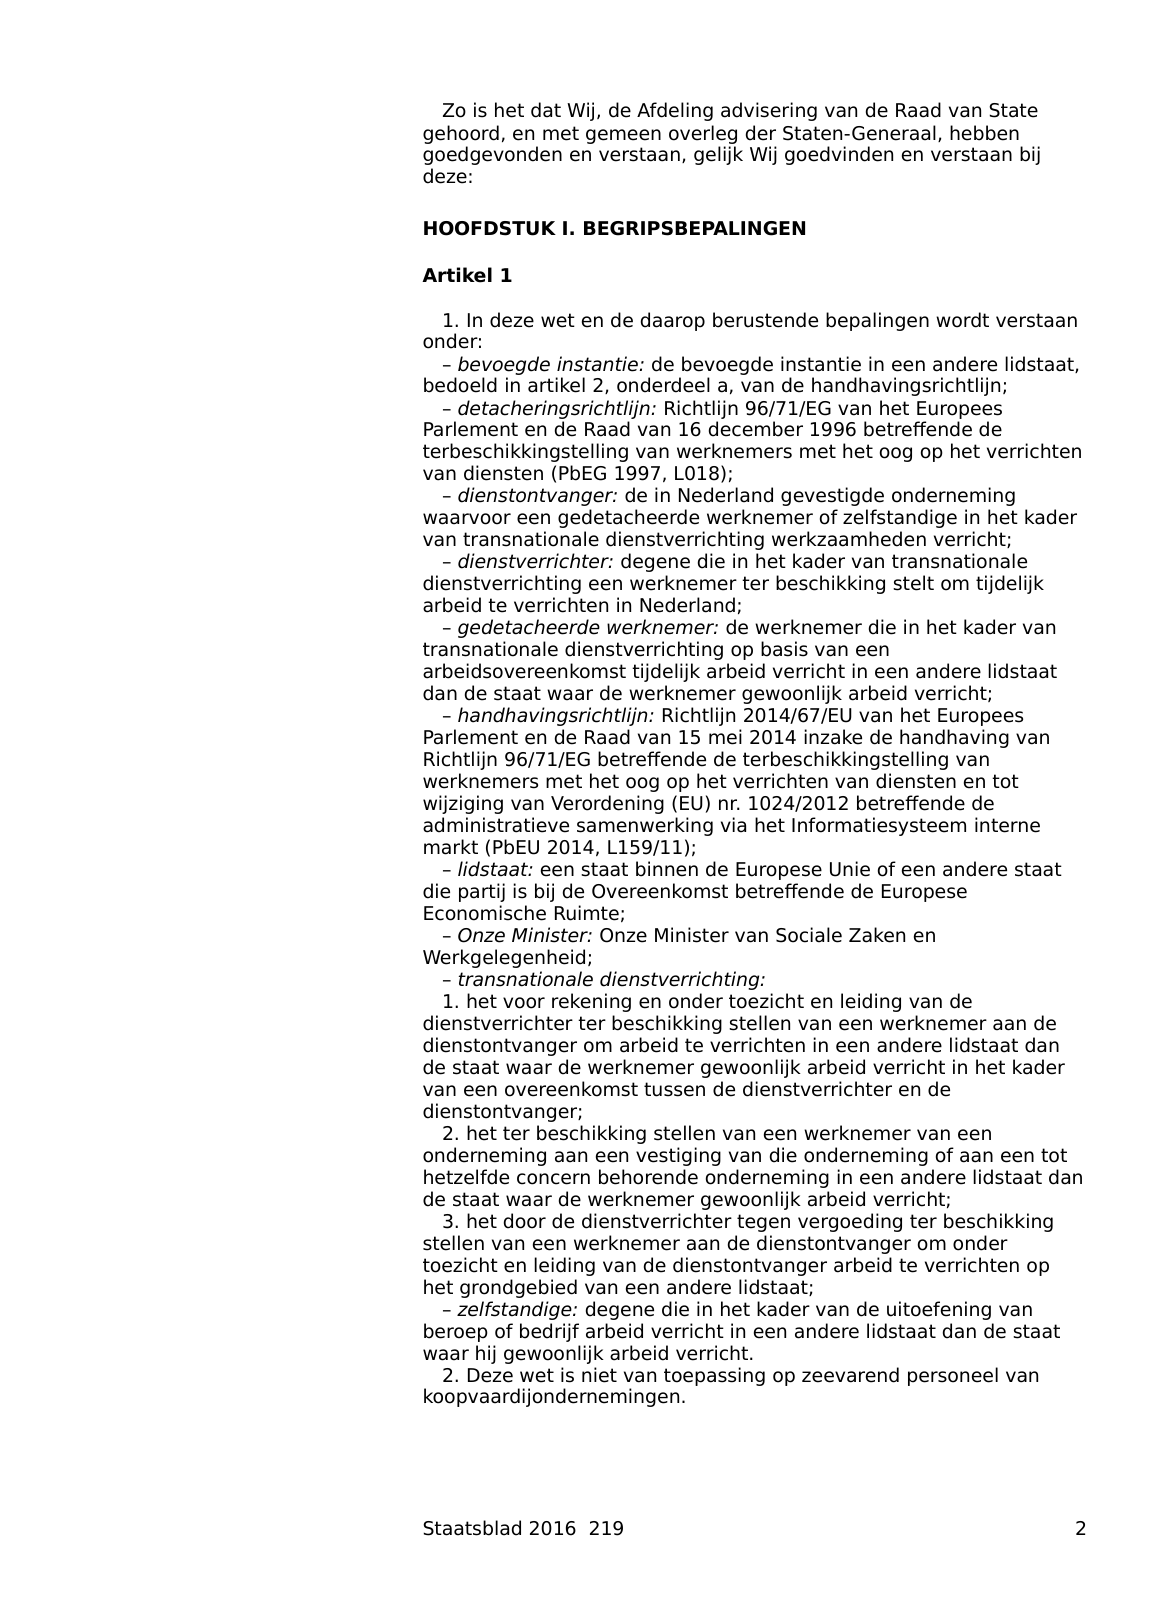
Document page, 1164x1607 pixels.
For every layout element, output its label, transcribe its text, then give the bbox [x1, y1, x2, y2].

text – handhavingsrichtlijn: Richtlijn 2014/67/EU van het Europees Parlement en de Raad van 15 mei 2014 inzake de handhaving van Richtlijn 96/71/EG betreffende de terbeschikkingstelling van werknemers met het oog op het verrichten van diensten en tot wijziging van Verordening (EU) nr. 1024/2012 betreffende de administratieve samenwerking via het Informatiesysteem interne markt (PbEU 2014, L159/11); [422, 705, 1087, 859]
text – bevoegde instantie: de bevoegde instantie in een andere lidstaat, bedoeld in artikel 2, onderdeel a, van de handhavingsrichtlijn; [422, 353, 1087, 397]
text Zo is het dat Wij, de Afdeling advisering van de Raad van State gehoord, en met gemeen overleg der Staten-Generaal, hebben goedgevonden en verstaan, gelijk Wij goedvinden en verstaan bij deze: [422, 100, 1087, 188]
text 3. het door de dienstverrichter tegen vergoeding ter beschikking stellen van een werknemer aan de dienstontvanger om onder toezicht en leiding van de dienstontvanger arbeid te verrichten op het grondgebied van een andere lidstaat; [422, 1211, 1087, 1298]
text – transnationale dienstverrichting: [422, 969, 1087, 991]
text 2. Deze wet is niet van toepassing op zeevarend personeel van koopvaardijondernemingen. [422, 1364, 1087, 1408]
subtitle Artikel 1 [422, 265, 1087, 287]
text 2. het ter beschikking stellen van een werknemer van een onderneming aan een vestiging van die onderneming of aan een tot hetzelfde concern behorende onderneming in een andere lidstaat dan de staat waar de werknemer gewoonlijk arbeid verricht; [422, 1123, 1087, 1211]
text – lidstaat: een staat binnen de Europese Unie of een andere staat die partij is bij de Overeenkomst betreffende de Europese Economische Ruimte; [422, 859, 1087, 925]
text – zelfstandige: degene die in het kader van de uitoefening van beroep of bedrijf arbeid verricht in een andere lidstaat dan de staat waar hij gewoonlijk arbeid verricht. [422, 1298, 1087, 1364]
text – dienstontvanger: de in Nederland gevestigde onderneming waarvoor een gedetacheerde werknemer of zelfstandige in het kader van transnationale dienstverrichting werkzaamheden verricht; [422, 485, 1087, 551]
text 1. het voor rekening en onder toezicht en leiding van de dienstverrichter ter beschikking stellen van een werknemer aan de dienstontvanger om arbeid te verrichten in een andere lidstaat dan de staat waar de werknemer gewoonlijk arbeid verricht in het kader van een overeenkomst tussen de dienstverrichter en de dienstontvanger; [422, 991, 1087, 1123]
text – Onze Minister: Onze Minister van Sociale Zaken en Werkgelegenheid; [422, 925, 1087, 969]
text – detacheringsrichtlijn: Richtlijn 96/71/EG van het Europees Parlement en de Raad van 16 december 1996 betreffende de terbeschikkingstelling van werknemers met het oog op het verrichten van diensten (PbEG 1997, L018); [422, 397, 1087, 485]
text – gedetacheerde werknemer: de werknemer die in het kader van transnationale dienstverrichting op basis van een arbeidsovereenkomst tijdelijk arbeid verricht in een andere lidstaat dan de staat waar de werknemer gewoonlijk arbeid verricht; [422, 617, 1087, 705]
subtitle HOOFDSTUK I. BEGRIPSBEPALINGEN [422, 218, 1087, 240]
text – dienstverrichter: degene die in het kader van transnationale dienstverrichting een werknemer ter beschikking stelt om tijdelijk arbeid te verrichten in Nederland; [422, 551, 1087, 617]
text 1. In deze wet en de daarop berustende bepalingen wordt verstaan onder: [422, 309, 1087, 353]
